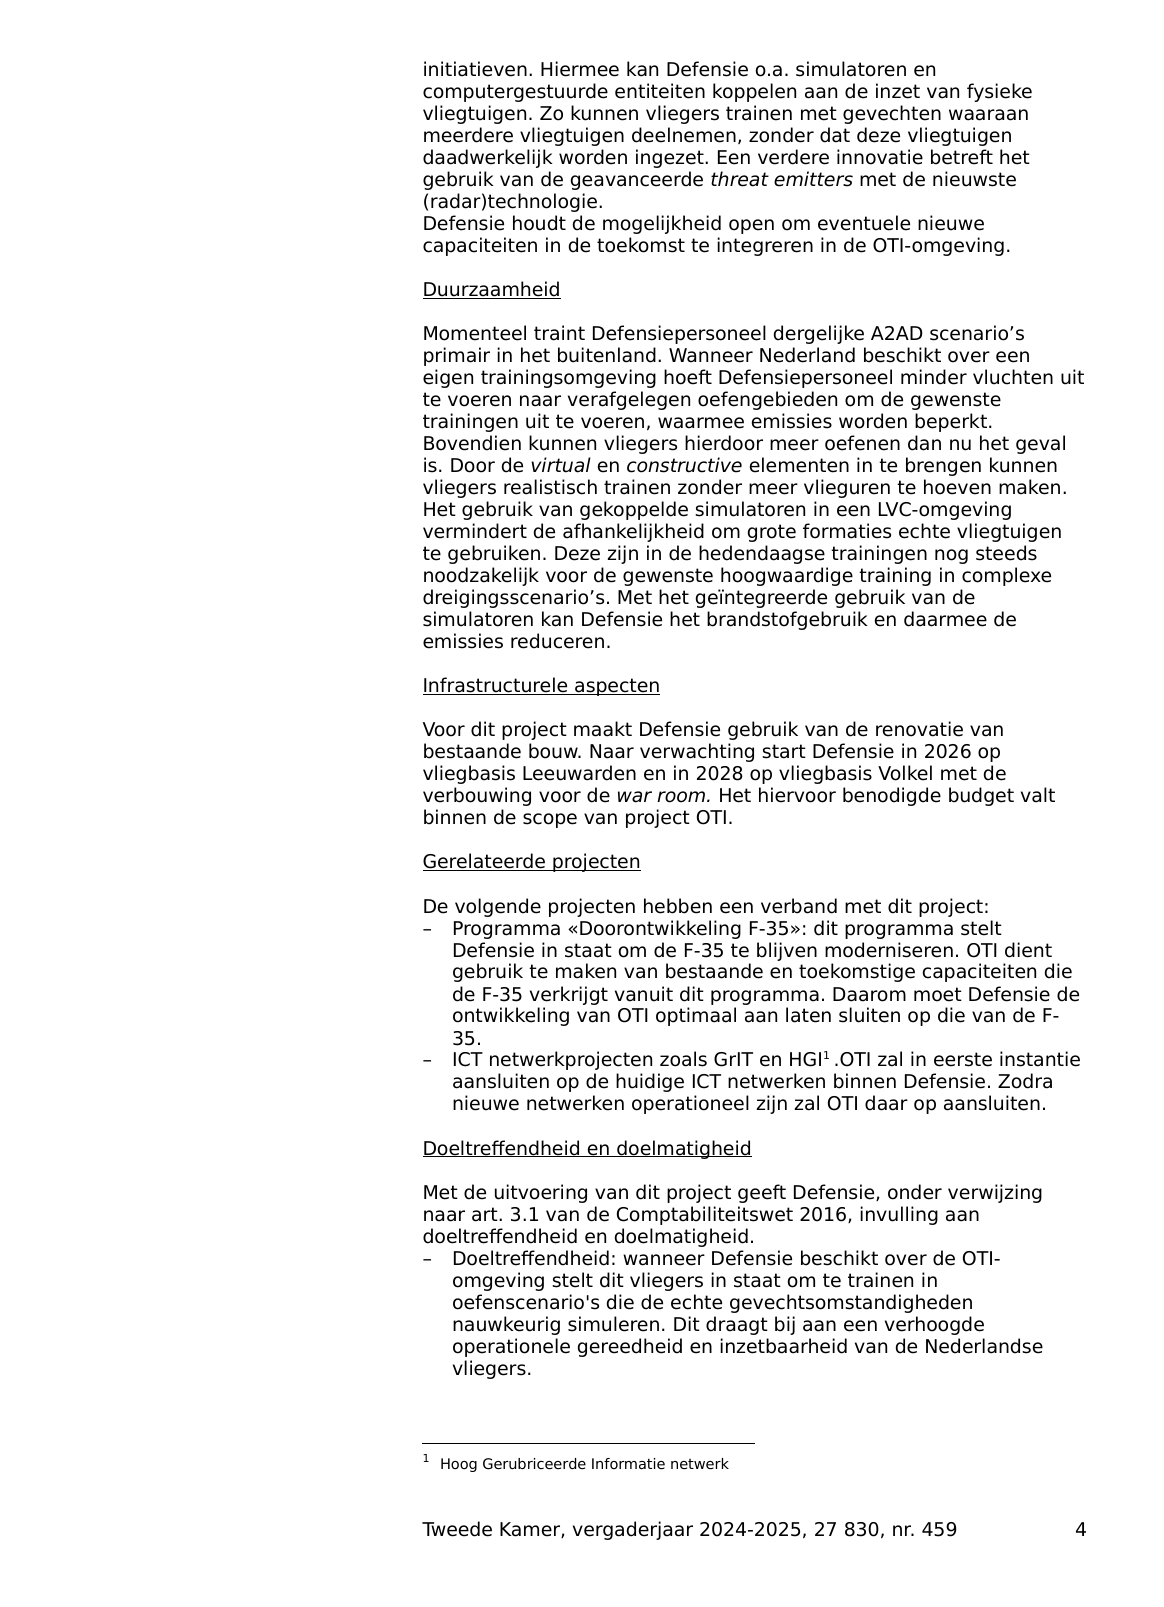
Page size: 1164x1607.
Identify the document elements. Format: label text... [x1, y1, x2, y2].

subtitle Gerelateerde projecten [422, 851, 1087, 873]
text – Doeltreffendheid: wanneer Defensie beschikt over de OTI-omgeving stelt dit vliegers in staat om te trainen in oefenscenario's die de echte gevechtsomstandigheden nauwkeurig simuleren. Dit draagt bij aan een verhoogde operationele gereedheid en inzetbaarheid van de Nederlandse vliegers. [422, 1248, 1087, 1379]
text Hoog Gerubriceerde Informatie netwerk [422, 1452, 1087, 1474]
text Momenteel traint Defensiepersoneel dergelijke A2AD scenario’s primair in het buitenland. Wanneer Nederland beschikt over een eigen trainingsomgeving hoeft Defensiepersoneel minder vluchten uit te voeren naar verafgelegen oefengebieden om de gewenste trainingen uit te voeren, waarmee emissies worden beperkt. Bovendien kunnen vliegers hierdoor meer oefenen dan nu het geval is. Door de virtual en constructive elementen in te brengen kunnen vliegers realistisch trainen zonder meer vlieguren te hoeven maken. [422, 323, 1087, 499]
text De volgende projecten hebben een verband met dit project: [422, 896, 1087, 917]
text Het gebruik van gekoppelde simulatoren in een LVC-omgeving vermindert de afhankelijkheid om grote formaties echte vliegtuigen te gebruiken. Deze zijn in de hedendaagse trainingen nog steeds noodzakelijk voor de gewenste hoogwaardige training in complexe dreigingsscenario’s. Met het geïntegreerde gebruik van de simulatoren kan Defensie het brandstofgebruik en daarmee de emissies reduceren. [422, 499, 1087, 653]
subtitle Infrastructurele aspecten [422, 675, 1087, 697]
text Voor dit project maakt Defensie gebruik van de renovatie van bestaande bouw. Naar verwachting start Defensie in 2026 op vliegbasis Leeuwarden en in 2028 op vliegbasis Volkel met de verbouwing voor de war room. Het hiervoor benodigde budget valt binnen de scope van project OTI. [422, 719, 1087, 829]
text – Programma «Doorontwikkeling F-35»: dit programma stelt Defensie in staat om de F-35 te blijven moderniseren. OTI dient gebruik te maken van bestaande en toekomstige capaciteiten die de F-35 verkrijgt vanuit dit programma. Daarom moet Defensie de ontwikkeling van OTI optimaal aan laten sluiten op die van de F-35. [422, 917, 1087, 1049]
subtitle Duurzaamheid [422, 279, 1087, 301]
subtitle Doeltreffendheid en doelmatigheid [422, 1137, 1087, 1159]
text initiatieven. Hiermee kan Defensie o.a. simulatoren en computergestuurde entiteiten koppelen aan de inzet van fysieke vliegtuigen. Zo kunnen vliegers trainen met gevechten waaraan meerdere vliegtuigen deelnemen, zonder dat deze vliegtuigen daadwerkelijk worden ingezet. Een verdere innovatie betreft het gebruik van de geavanceerde threat emitters met de nieuwste (radar)technologie. [422, 59, 1087, 213]
text – ICT netwerkprojecten zoals GrIT en HGI.OTI zal in eerste instantie aansluiten op de huidige ICT netwerken binnen Defensie. Zodra nieuwe netwerken operationeel zijn zal OTI daar op aansluiten. [422, 1049, 1087, 1115]
text Defensie houdt de mogelijkheid open om eventuele nieuwe capaciteiten in de toekomst te integreren in de OTI-omgeving. [422, 213, 1087, 257]
text Met de uitvoering van dit project geeft Defensie, onder verwijzing naar art. 3.1 van de Comptabiliteitswet 2016, invulling aan doeltreffendheid en doelmatigheid. [422, 1182, 1087, 1248]
